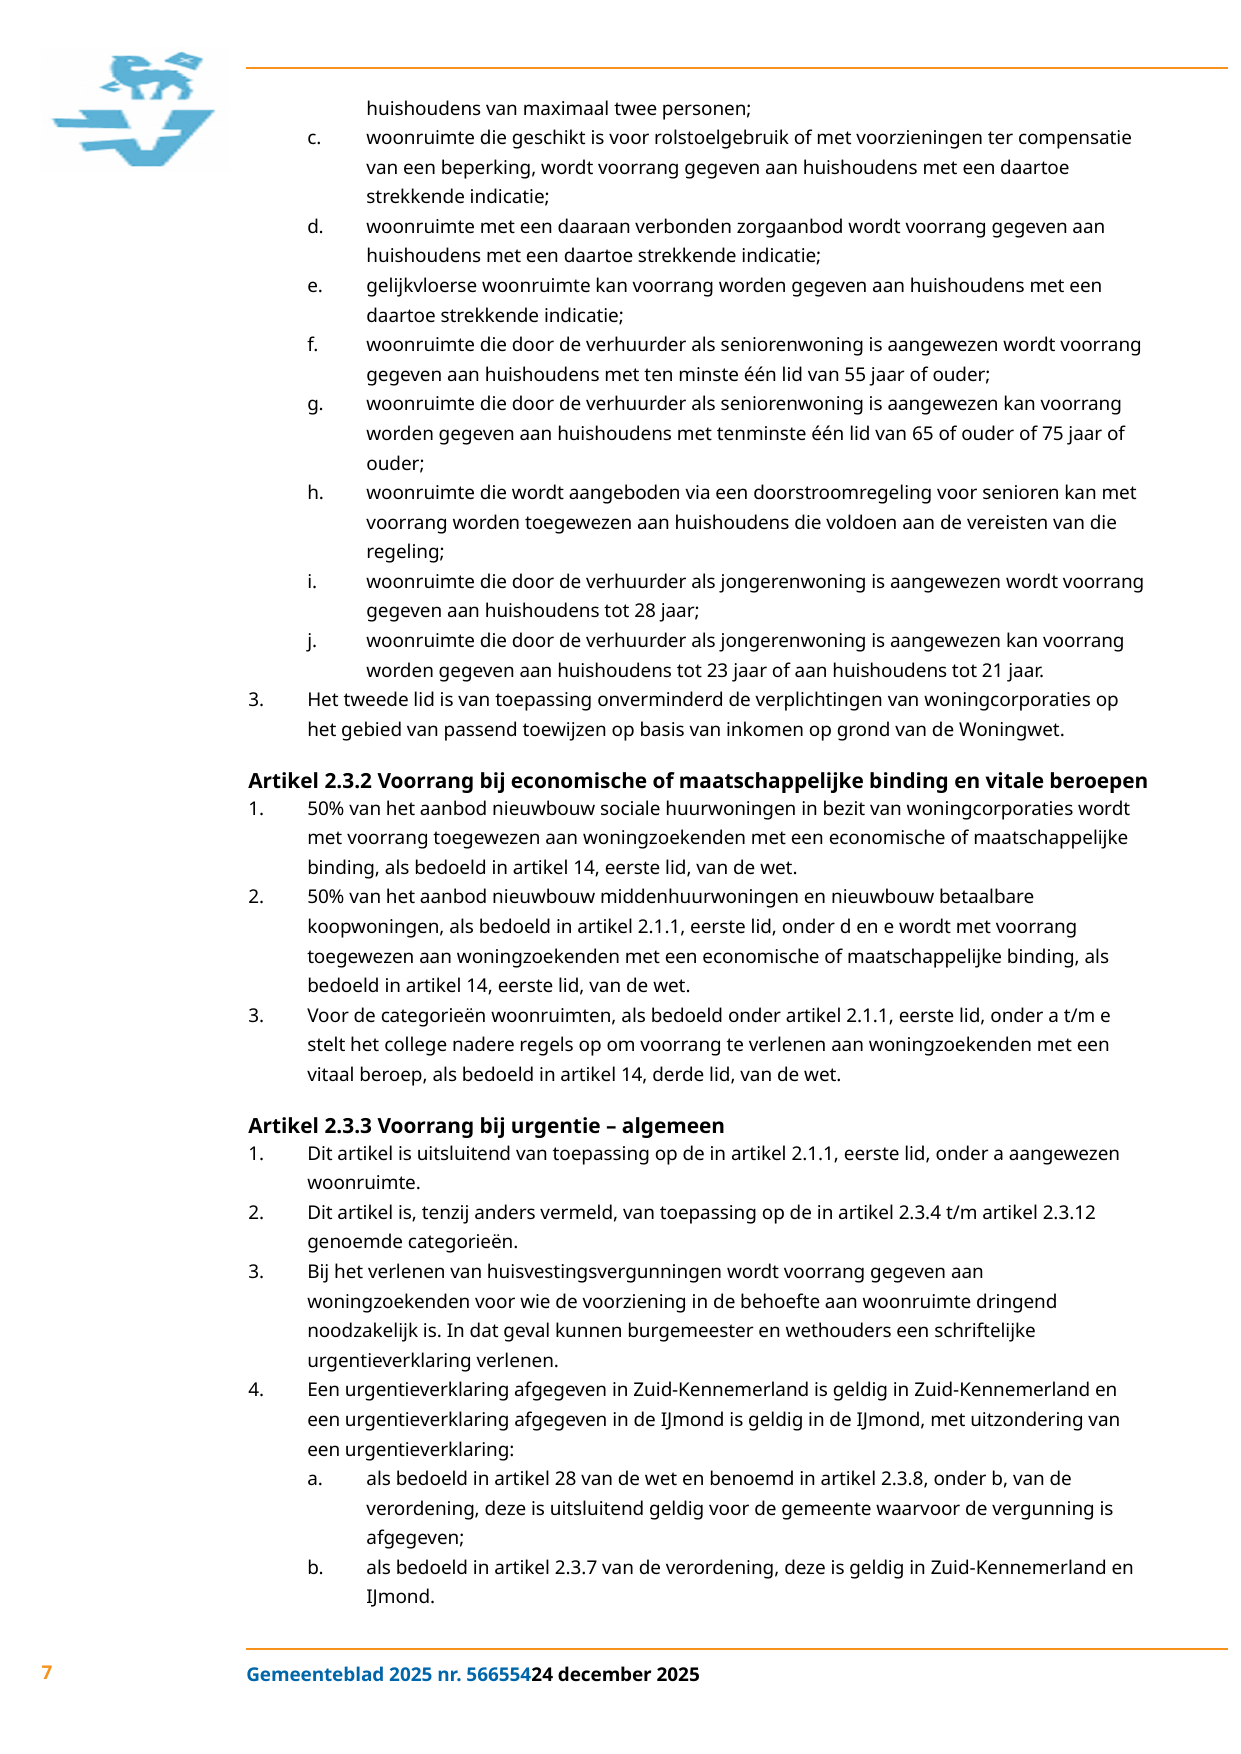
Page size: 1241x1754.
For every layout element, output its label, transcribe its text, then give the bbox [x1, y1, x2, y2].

list woonruimte die geschikt is voor rolstoelgebruik of met voorzieningen ter compensatie van een beperking, wordt voorrang gegeven aan huishoudens met een daartoe strekkende indicatie; [307, 124, 1152, 209]
list Dit artikel is uitsluitend van toepassing op de in artikel 2.1.1, eerste lid, onder a aangewezen woonruimte. [248, 1140, 1152, 1195]
list Een urgentieverklaring afgegeven in Zuid-Kennemerland is geldig in Zuid-Kennemerland en een urgentieverklaring afgegeven in de IJmond is geldig in de IJmond, met uitzondering van een urgentieverklaring: [248, 1377, 1152, 1462]
list als bedoeld in artikel 2.3.7 van de verordening, deze is geldig in Zuid-Kennemerland en IJmond. [307, 1554, 1152, 1609]
list Bij het verlenen van huisvestingsvergunningen wordt voorrang gegeven aan woningzoekenden voor wie de voorziening in de behoefte aan woonruimte dringend noodzakelijk is. In dat geval kunnen burgemeester en wethouders een schriftelijke urgentieverklaring verlenen. [248, 1258, 1152, 1373]
list woonruimte die door de verhuurder als seniorenwoning is aangewezen wordt voorrang gegeven aan huishoudens met ten minste één lid van 55 jaar of ouder; [307, 331, 1152, 387]
list als bedoeld in artikel 28 van de wet en benoemd in artikel 2.3.8, onder b, van de verordening, deze is uitsluitend geldig voor de gemeente waarvoor de vergunning is afgegeven; [307, 1465, 1152, 1550]
list Voor de categorieën woonruimten, als bedoeld onder artikel 2.1.1, eerste lid, onder a t/m e stelt het college nadere regels op om voorrang te verlenen aan woningzoekenden met een vitaal beroep, als bedoeld in artikel 14, derde lid, van de wet. [248, 1002, 1152, 1087]
list woonruimte die door de verhuurder als seniorenwoning is aangewezen kan voorrang worden gegeven aan huishoudens met tenminste één lid van 65 of ouder of 75 jaar of ouder; [307, 391, 1152, 476]
list woonruimte die door de verhuurder als jongerenwoning is aangewezen kan voorrang worden gegeven aan huishoudens tot 23 jaar of aan huishoudens tot 21 jaar. [307, 627, 1152, 683]
list 50% van het aanbod nieuwbouw middenhuurwoningen en nieuwbouw betaalbare koopwoningen, als bedoeld in artikel 2.1.1, eerste lid, onder d en e wordt met voorrang toegewezen aan woningzoekenden met een economische of maatschappelijke binding, als bedoeld in artikel 14, eerste lid, van de wet. [248, 884, 1152, 998]
list huishoudens van maximaal twee personen; [307, 95, 1152, 121]
picture [41, 47, 231, 172]
list gelijkvloerse woonruimte kan voorrang worden gegeven aan huishoudens met een daartoe strekkende indicatie; [307, 272, 1152, 328]
list woonruimte die wordt aangeboden via een doorstroomregeling voor senioren kan met voorrang worden toegewezen aan huishoudens die voldoen aan de vereisten van die regeling; [307, 479, 1152, 564]
list woonruimte met een daaraan verbonden zorgaanbod wordt voorrang gegeven aan huishoudens met een daartoe strekkende indicatie; [307, 213, 1152, 268]
text Artikel 2.3.2 Voorrang bij economische of maatschappelijke binding en vitale beroepen [248, 766, 1152, 795]
list 50% van het aanbod nieuwbouw sociale huurwoningen in bezit van woningcorporaties wordt met voorrang toegewezen aan woningzoekenden met een economische of maatschappelijke binding, als bedoeld in artikel 14, eerste lid, van de wet. [248, 795, 1152, 880]
list woonruimte die door de verhuurder als jongerenwoning is aangewezen wordt voorrang gegeven aan huishoudens tot 28 jaar; [307, 568, 1152, 623]
list Het tweede lid is van toepassing onverminderd de verplichtingen van woningcorporaties op het gebied van passend toewijzen op basis van inkomen op grond van de Woningwet. [248, 686, 1152, 742]
text Artikel 2.3.3 Voorrang bij urgentie – algemeen [248, 1112, 1152, 1140]
list Dit artikel is, tenzij anders vermeld, van toepassing op de in artikel 2.3.4 t/m artikel 2.3.12 genoemde categorieën. [248, 1199, 1152, 1254]
